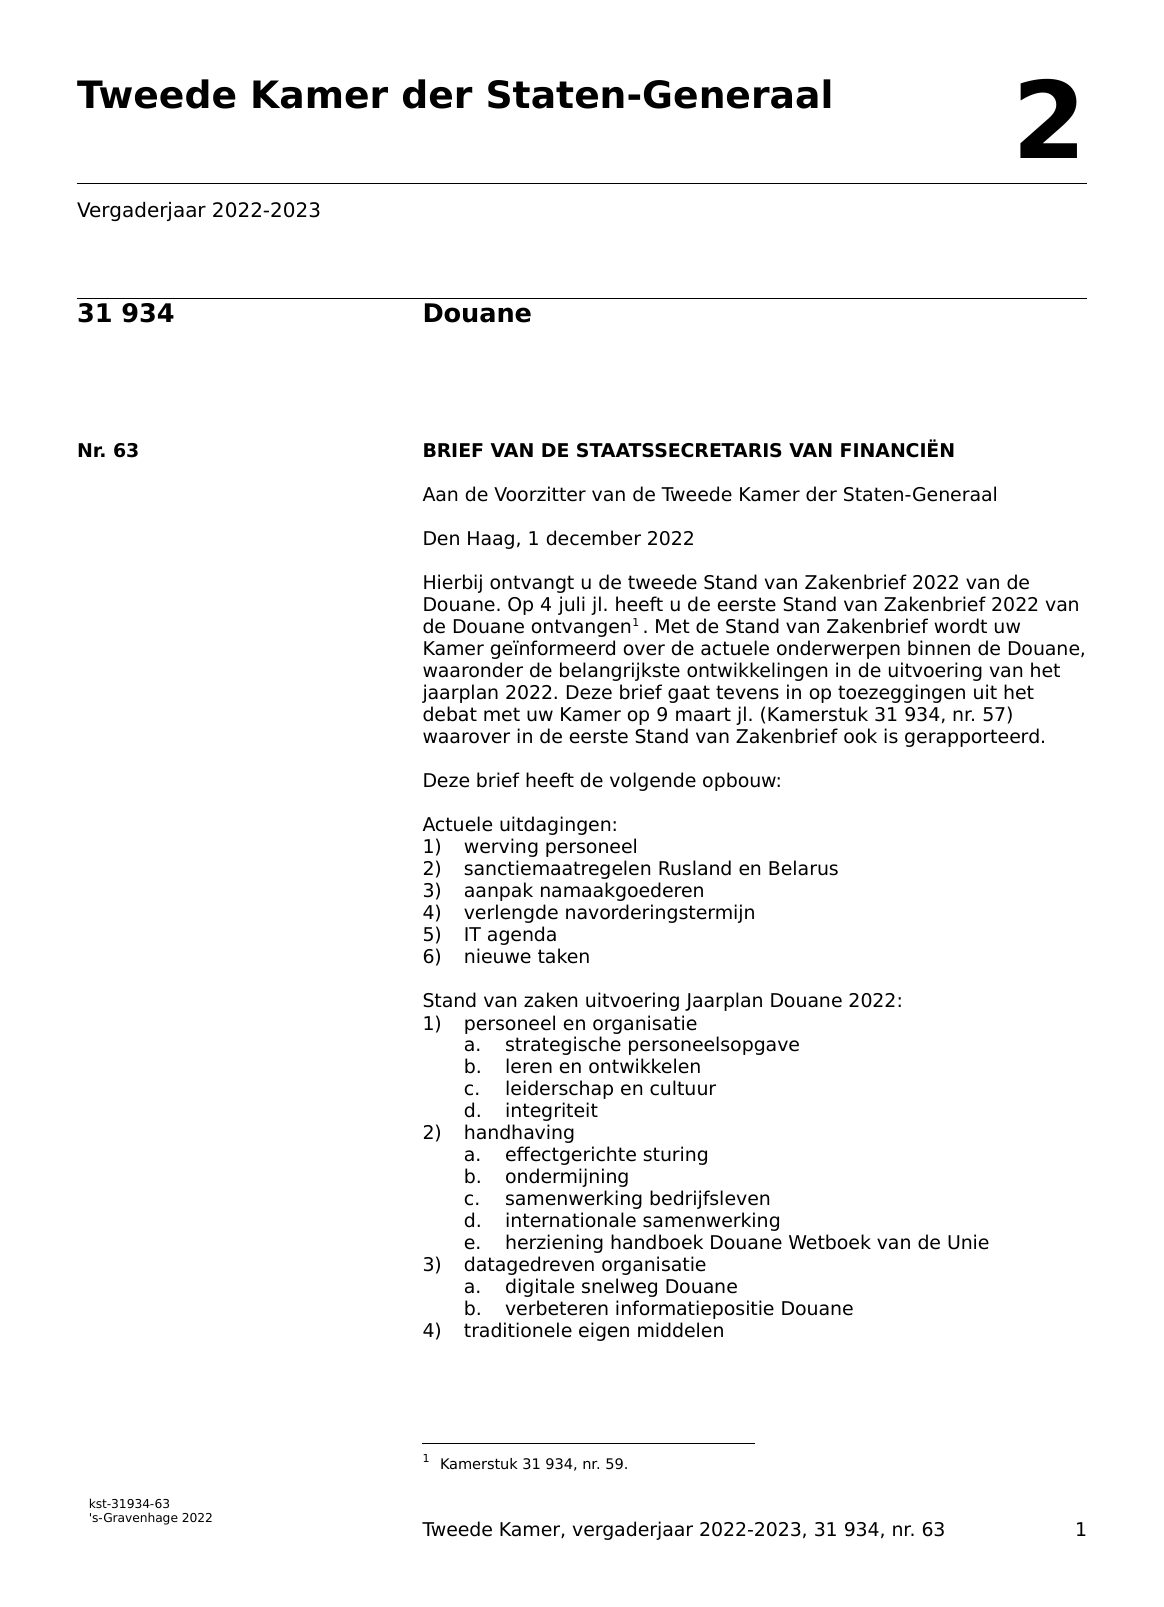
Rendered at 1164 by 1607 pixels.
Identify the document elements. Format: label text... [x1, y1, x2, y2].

text Kamerstuk 31 934, nr. 59. [422, 1452, 1087, 1474]
text 2) sanctiemaatregelen Rusland en Belarus [422, 858, 1087, 880]
text a. effectgerichte sturing [464, 1144, 1087, 1166]
text 2) handhaving [422, 1122, 1087, 1144]
text 1) personeel en organisatie [422, 1012, 1087, 1034]
text Actuele uitdagingen: [422, 814, 1087, 836]
text a. digitale snelweg Douane [464, 1276, 1087, 1298]
text a. strategische personeelsopgave [464, 1034, 1087, 1056]
text Den Haag, 1 december 2022 [422, 528, 1087, 550]
text 6) nieuwe taken [422, 946, 1087, 968]
text b. verbeteren informatiepositie Douane [464, 1298, 1087, 1320]
text 4) traditionele eigen middelen [422, 1320, 1087, 1342]
text Stand van zaken uitvoering Jaarplan Douane 2022: [422, 990, 1087, 1012]
table_header 2 [886, 59, 1087, 183]
text kst-31934-63 [88, 1497, 323, 1511]
subtitle Nr. 63 BRIEF VAN DE STAATSSECRETARIS VAN FINANCIËN [77, 440, 1087, 462]
text Aan de Voorzitter van de Tweede Kamer der Staten-Generaal [422, 484, 1087, 506]
text 5) IT agenda [422, 924, 1087, 946]
text c. samenwerking bedrijfsleven [464, 1188, 1087, 1210]
text b. leren en ontwikkelen [464, 1056, 1087, 1078]
subtitle 31 934 Douane [77, 299, 1087, 329]
text 's-Gravenhage 2022 [88, 1511, 323, 1525]
text c. leiderschap en cultuur [464, 1078, 1087, 1100]
text 1) werving personeel [422, 836, 1087, 858]
text 3) datagedreven organisatie [422, 1254, 1087, 1276]
text Deze brief heeft de volgende opbouw: [422, 770, 1087, 792]
table_cell Vergaderjaar 2022-2023 [77, 184, 1087, 298]
text e. herziening handboek Douane Wetboek van de Unie [464, 1232, 1087, 1254]
text 3) aanpak namaakgoederen [422, 880, 1087, 902]
text Hierbij ontvangt u de tweede Stand van Zakenbrief 2022 van de Douane. Op 4 juli jl. heeft u de eerste Stand van Zakenbrief 2022 van de Douane ontvangen. Met de Stand van Zakenbrief wordt uw Kamer geïnformeerd over de actuele onderwerpen binnen de Douane, waaronder de belangrijkste ontwikkelingen in de uitvoering van het jaarplan 2022. Deze brief gaat tevens in op toezeggingen uit het debat met uw Kamer op 9 maart jl. (Kamerstuk 31 934, nr. 57) waarover in de eerste Stand van Zakenbrief ook is gerapporteerd. [422, 572, 1087, 748]
text b. ondermijning [464, 1166, 1087, 1188]
table_header Tweede Kamer der Staten-Generaal [77, 59, 886, 183]
text 4) verlengde navorderingstermijn [422, 902, 1087, 924]
text d. integriteit [464, 1100, 1087, 1122]
text d. internationale samenwerking [464, 1210, 1087, 1232]
